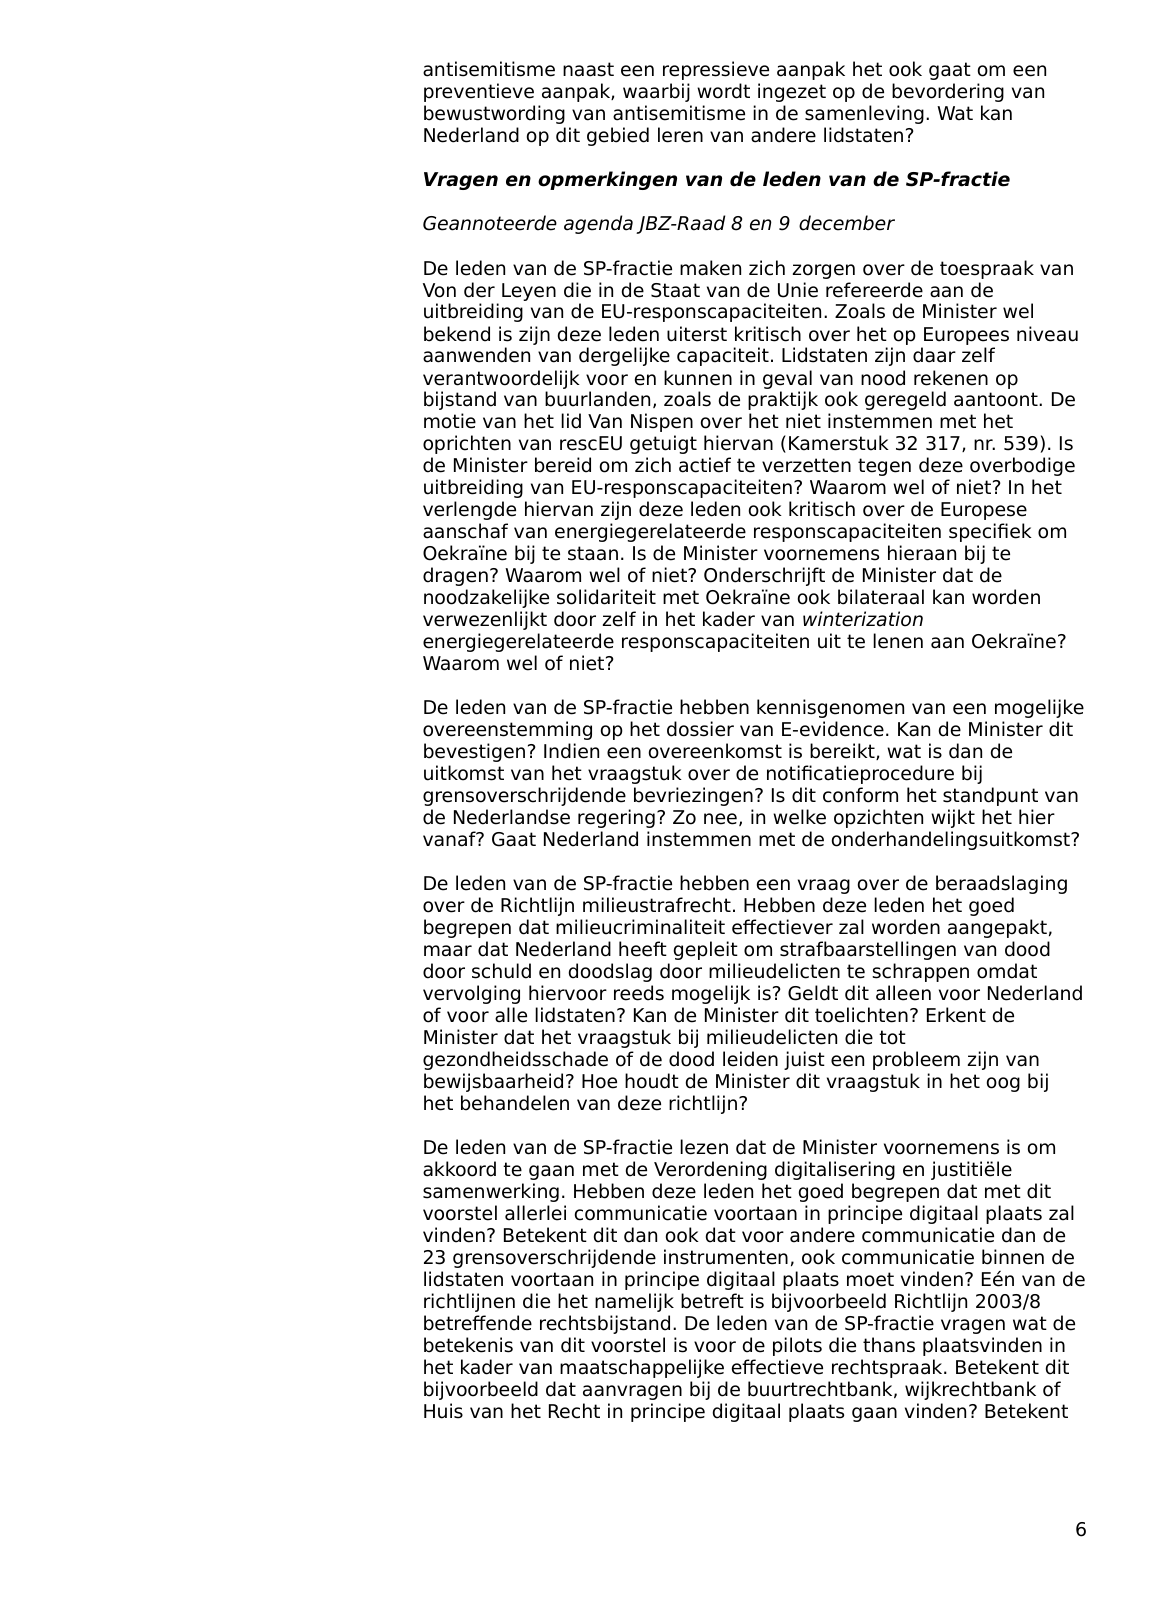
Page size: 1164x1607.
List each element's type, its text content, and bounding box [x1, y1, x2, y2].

subtitle Vragen en opmerkingen van de leden van de SP-fractie [422, 169, 1087, 191]
text De leden van de SP-fractie lezen dat de Minister voornemens is om akkoord te gaan met de Verordening digitalisering en justitiële samenwerking. Hebben deze leden het goed begrepen dat met dit voorstel allerlei communicatie voortaan in principe digitaal plaats zal vinden? Betekent dit dan ook dat voor andere communicatie dan de 23 grensoverschrijdende instrumenten, ook communicatie binnen de lidstaten voortaan in principe digitaal plaats moet vinden? Eén van de richtlijnen die het namelijk betreft is bijvoorbeeld Richtlijn 2003/8 betreffende rechtsbijstand. De leden van de SP-fractie vragen wat de betekenis van dit voorstel is voor de pilots die thans plaatsvinden in het kader van maatschappelijke effectieve rechtspraak. Betekent dit bijvoorbeeld dat aanvragen bij de buurtrechtbank, wijkrechtbank of Huis van het Recht in principe digitaal plaats gaan vinden? Betekent [422, 1137, 1087, 1423]
text Geannoteerde agenda JBZ-Raad 8 en 9 december [422, 213, 1087, 235]
text De leden van de SP-fractie maken zich zorgen over de toespraak van Von der Leyen die in de Staat van de Unie refereerde aan de uitbreiding van de EU-responscapaciteiten. Zoals de Minister wel bekend is zijn deze leden uiterst kritisch over het op Europees niveau aanwenden van dergelijke capaciteit. Lidstaten zijn daar zelf verantwoordelijk voor en kunnen in geval van nood rekenen op bijstand van buurlanden, zoals de praktijk ook geregeld aantoont. De motie van het lid Van Nispen over het niet instemmen met het oprichten van rescEU getuigt hiervan (Kamerstuk 32 317, nr. 539). Is de Minister bereid om zich actief te verzetten tegen deze overbodige uitbreiding van EU-responscapaciteiten? Waarom wel of niet? In het verlengde hiervan zijn deze leden ook kritisch over de Europese aanschaf van energiegerelateerde responscapaciteiten specifiek om Oekraïne bij te staan. Is de Minister voornemens hieraan bij te dragen? Waarom wel of niet? Onderschrijft de Minister dat de noodzakelijke solidariteit met Oekraïne ook bilateraal kan worden verwezenlijkt door zelf in het kader van winterization energiegerelateerde responscapaciteiten uit te lenen aan Oekraïne? Waarom wel of niet? [422, 257, 1087, 675]
text antisemitisme naast een repressieve aanpak het ook gaat om een preventieve aanpak, waarbij wordt ingezet op de bevordering van bewustwording van antisemitisme in de samenleving. Wat kan Nederland op dit gebied leren van andere lidstaten? [422, 59, 1087, 147]
text De leden van de SP-fractie hebben een vraag over de beraadslaging over de Richtlijn milieustrafrecht. Hebben deze leden het goed begrepen dat milieucriminaliteit effectiever zal worden aangepakt, maar dat Nederland heeft gepleit om strafbaarstellingen van dood door schuld en doodslag door milieudelicten te schrappen omdat vervolging hiervoor reeds mogelijk is? Geldt dit alleen voor Nederland of voor alle lidstaten? Kan de Minister dit toelichten? Erkent de Minister dat het vraagstuk bij milieudelicten die tot gezondheidsschade of de dood leiden juist een probleem zijn van bewijsbaarheid? Hoe houdt de Minister dit vraagstuk in het oog bij het behandelen van deze richtlijn? [422, 873, 1087, 1115]
text De leden van de SP-fractie hebben kennisgenomen van een mogelijke overeenstemming op het dossier van E-evidence. Kan de Minister dit bevestigen? Indien een overeenkomst is bereikt, wat is dan de uitkomst van het vraagstuk over de notificatieprocedure bij grensoverschrijdende bevriezingen? Is dit conform het standpunt van de Nederlandse regering? Zo nee, in welke opzichten wijkt het hier vanaf? Gaat Nederland instemmen met de onderhandelingsuitkomst? [422, 697, 1087, 851]
